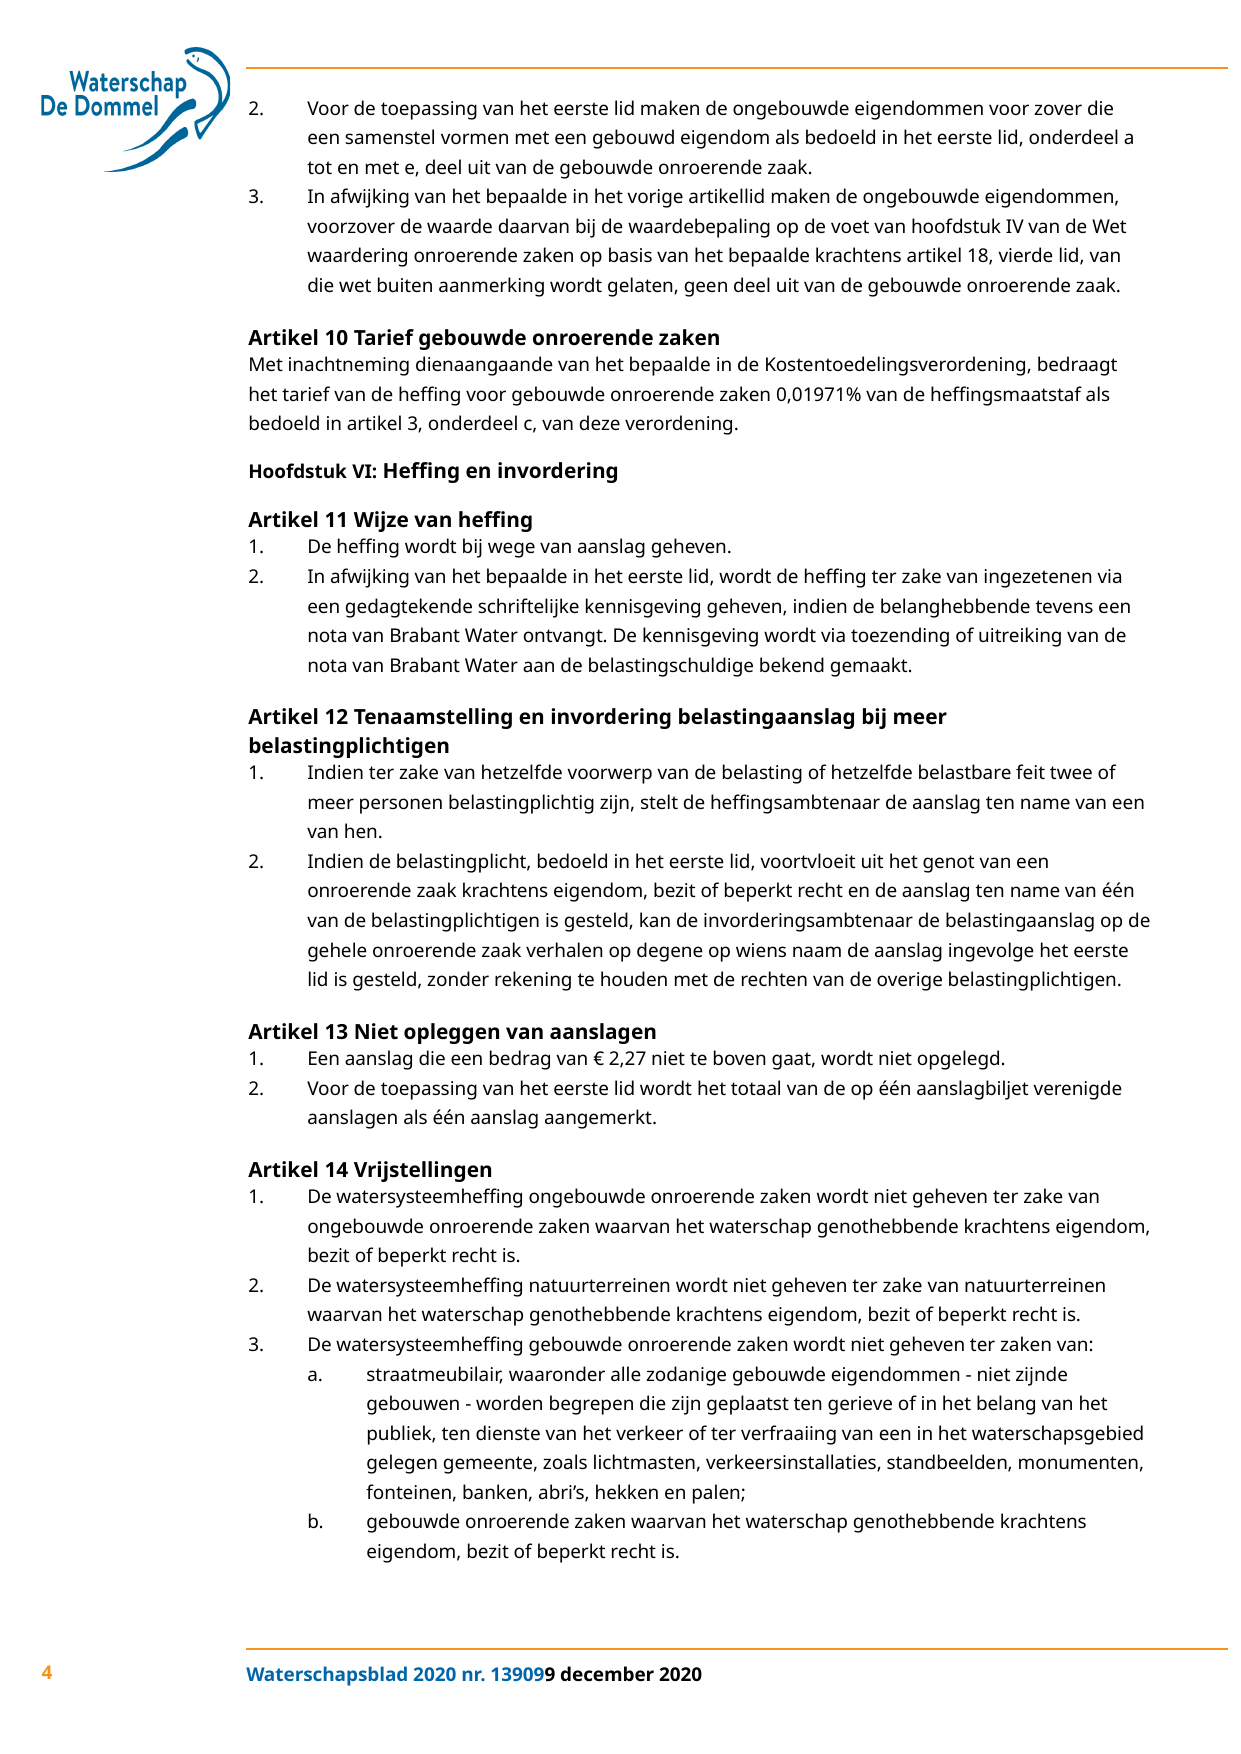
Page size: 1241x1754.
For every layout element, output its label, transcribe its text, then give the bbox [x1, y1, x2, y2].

list De watersysteemheffing gebouwde onroerende zaken wordt niet geheven ter zaken van: [248, 1331, 1152, 1357]
list In afwijking van het bepaalde in het eerste lid, wordt de heffing ter zake van ingezetenen via een gedagtekende schriftelijke kennisgeving geheven, indien de belanghebbende tevens een nota van Brabant Water ontvangt. De kennisgeving wordt via toezending of uitreiking van de nota van Brabant Water aan de belastingschuldige bekend gemaakt. [248, 563, 1152, 678]
picture [198, 118, 210, 131]
list straatmeubilair, waaronder alle zodanige gebouwde eigendommen - niet zijnde gebouwen - worden begrepen die zijn geplaatst ten gerieve of in het belang van het publiek, ten dienste van het verkeer of ter verfraaiing van een in het waterschapsgebied gelegen gemeente, zoals lichtmasten, verkeersinstallaties, standbeelden, monumenten, fonteinen, banken, abri’s, hekken en palen; [307, 1361, 1152, 1505]
list Indien ter zake van hetzelfde voorwerp van de belasting of hetzelfde belastbare feit twee of meer personen belastingplichtig zijn, stelt de heffingsambtenaar de aanslag ten name van een van hen. [248, 759, 1152, 844]
text Artikel 12 Tenaamstelling en invordering belastingaanslag bij meer belastingplichtigen [248, 702, 1152, 759]
list De heffing wordt bij wege van aanslag geheven. [248, 534, 1152, 559]
text Hoofdstuk VI: Heffing en invordering [248, 456, 1152, 484]
picture [204, 47, 231, 76]
list Indien de belastingplicht, bedoeld in het eerste lid, voortvloeit uit het genot van een onroerende zaak krachtens eigendom, bezit of beperkt recht en de aanslag ten name van één van de belastingplichtigen is gesteld, kan de invorderingsambtenaar de belastingaanslag op de gehele onroerende zaak verhalen op degene op wiens naam de aanslag ingevolge het eerste lid is gesteld, zonder rekening te houden met de rechten van de overige belastingplichtigen. [248, 848, 1152, 992]
list Voor de toepassing van het eerste lid wordt het totaal van de op één aanslagbiljet verenigde aanslagen als één aanslag aangemerkt. [248, 1075, 1152, 1130]
list De watersysteemheffing natuurterreinen wordt niet geheven ter zake van natuurterreinen waarvan het waterschap genothebbende krachtens eigendom, bezit of beperkt recht is. [248, 1272, 1152, 1327]
text Met inachtneming dienaangaande van het bepaalde in de Kostentoedelingsverordening, bedraagt het tarief van de heffing voor gebouwde onroerende zaken 0,01971% van de heffingsmaatstaf als bedoeld in artikel 3, onderdeel c, van deze verordening. [248, 351, 1152, 436]
text Artikel 14 Vrijstellingen [248, 1155, 1152, 1183]
list De watersysteemheffing ongebouwde onroerende zaken wordt niet geheven ter zake van ongebouwde onroerende zaken waarvan het waterschap genothebbende krachtens eigendom, bezit of beperkt recht is. [248, 1183, 1152, 1268]
picture [41, 47, 231, 172]
list Voor de toepassing van het eerste lid maken de ongebouwde eigendommen voor zover die een samenstel vormen met een gebouwd eigendom als bedoeld in het eerste lid, onderdeel a tot en met e, deel uit van de gebouwde onroerende zaak. [248, 95, 1152, 180]
list Een aanslag die een bedrag van € 2,27 niet te boven gaat, wordt niet opgelegd. [248, 1045, 1152, 1071]
text Artikel 13 Niet opleggen van aanslagen [248, 1017, 1152, 1045]
text Artikel 11 Wijze van heffing [248, 505, 1152, 534]
text Artikel 10 Tarief gebouwde onroerende zaken [248, 323, 1152, 351]
list In afwijking van het bepaalde in het vorige artikellid maken de ongebouwde eigendommen, voorzover de waarde daarvan bij de waardebepaling op de voet van hoofdstuk IV van de Wet waardering onroerende zaken op basis van het bepaalde krachtens artikel 18, vierde lid, van die wet buiten aanmerking wordt gelaten, geen deel uit van de gebouwde onroerende zaak. [248, 183, 1152, 298]
picture [45, 99, 51, 111]
list gebouwde onroerende zaken waarvan het waterschap genothebbende krachtens eigendom, bezit of beperkt recht is. [307, 1509, 1152, 1564]
